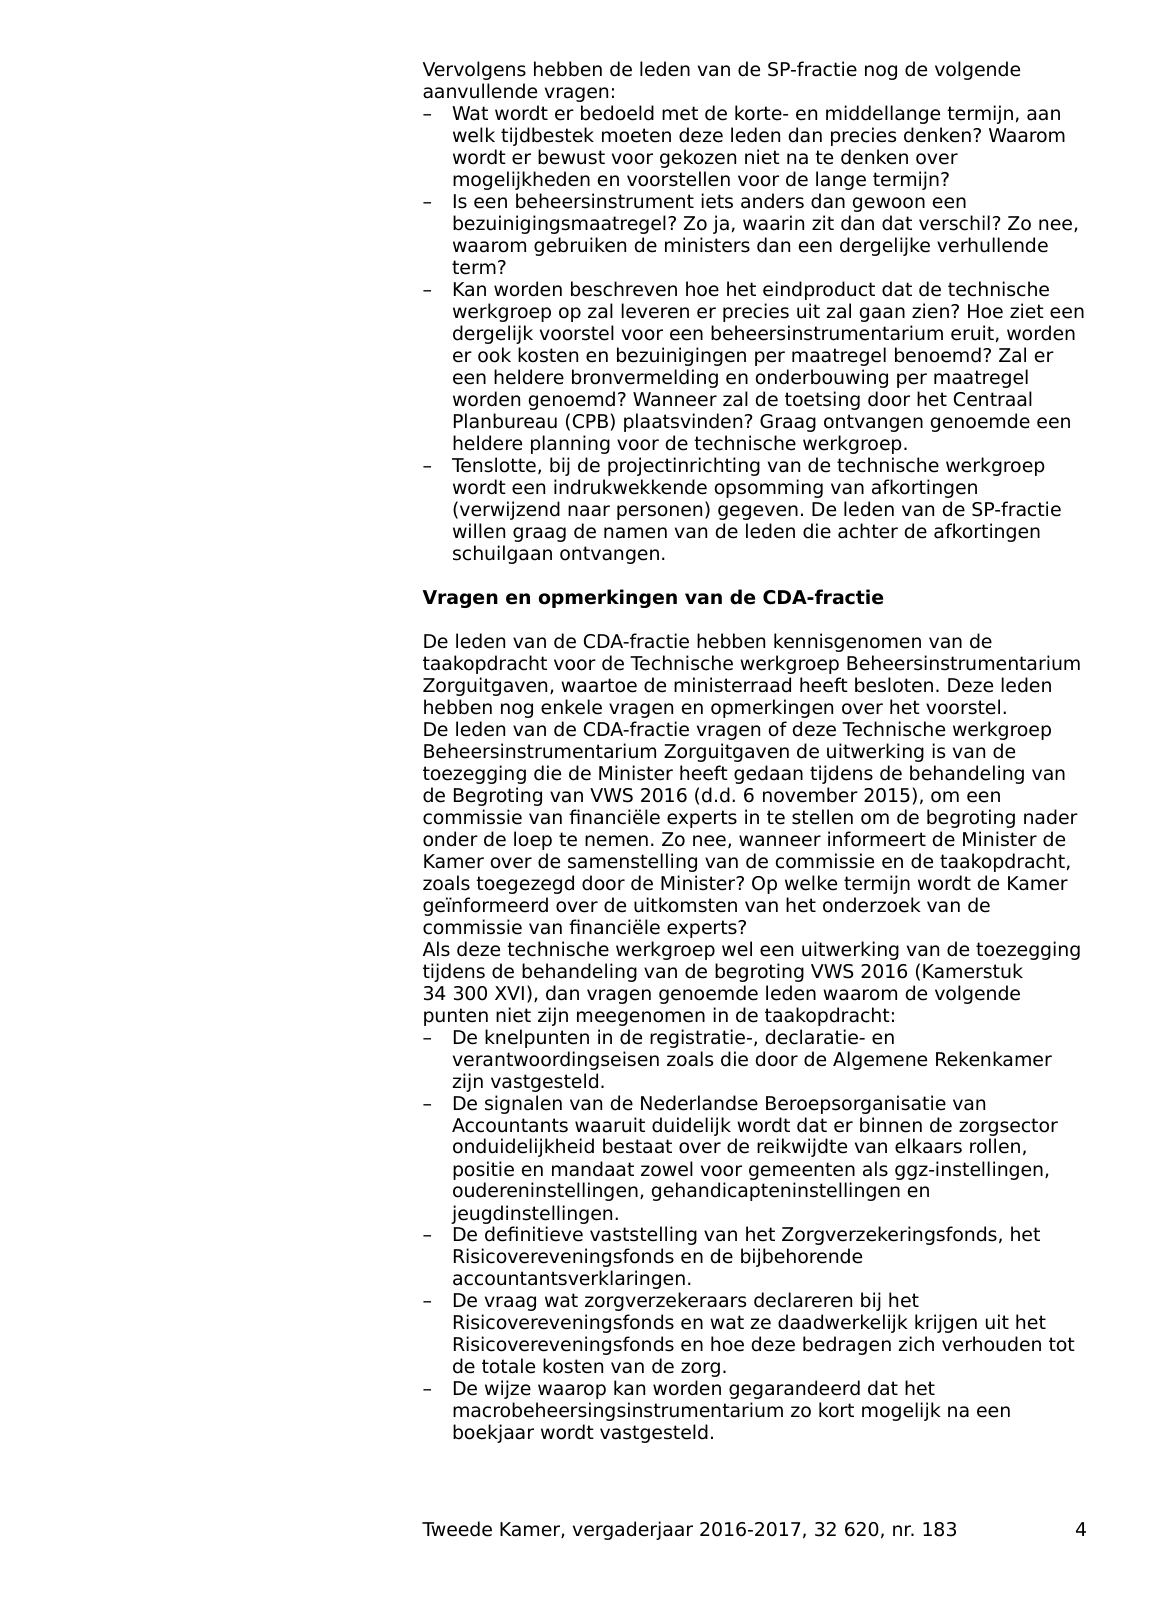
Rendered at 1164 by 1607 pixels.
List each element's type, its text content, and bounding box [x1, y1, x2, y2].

text – De signalen van de Nederlandse Beroepsorganisatie van Accountants waaruit duidelijk wordt dat er binnen de zorgsector onduidelijkheid bestaat over de reikwijdte van elkaars rollen, positie en mandaat zowel voor gemeenten als ggz-instellingen, oudereninstellingen, gehandicapteninstellingen en jeugdinstellingen. [422, 1092, 1087, 1224]
text Vervolgens hebben de leden van de SP-fractie nog de volgende aanvullende vragen: [422, 59, 1087, 103]
text – Tenslotte, bij de projectinrichting van de technische werkgroep wordt een indrukwekkende opsomming van afkortingen (verwijzend naar personen) gegeven. De leden van de SP-fractie willen graag de namen van de leden die achter de afkortingen schuilgaan ontvangen. [422, 455, 1087, 564]
text De leden van de CDA-fractie hebben kennisgenomen van de taakopdracht voor de Technische werkgroep Beheersinstrumentarium Zorguitgaven, waartoe de ministerraad heeft besloten. Deze leden hebben nog enkele vragen en opmerkingen over het voorstel. [422, 631, 1087, 719]
text – De vraag wat zorgverzekeraars declareren bij het Risicovereveningsfonds en wat ze daadwerkelijk krijgen uit het Risicovereveningsfonds en hoe deze bedragen zich verhouden tot de totale kosten van de zorg. [422, 1290, 1087, 1378]
text – De wijze waarop kan worden gegarandeerd dat het macrobeheersingsinstrumentarium zo kort mogelijk na een boekjaar wordt vastgesteld. [422, 1378, 1087, 1444]
subtitle Vragen en opmerkingen van de CDA-fractie [422, 587, 1087, 609]
text – Kan worden beschreven hoe het eindproduct dat de technische werkgroep op zal leveren er precies uit zal gaan zien? Hoe ziet een dergelijk voorstel voor een beheersinstrumentarium eruit, worden er ook kosten en bezuinigingen per maatregel benoemd? Zal er een heldere bronvermelding en onderbouwing per maatregel worden genoemd? Wanneer zal de toetsing door het Centraal Planbureau (CPB) plaatsvinden? Graag ontvangen genoemde een heldere planning voor de technische werkgroep. [422, 279, 1087, 455]
text – De knelpunten in de registratie-, declaratie- en verantwoordingseisen zoals die door de Algemene Rekenkamer zijn vastgesteld. [422, 1027, 1087, 1092]
text – Wat wordt er bedoeld met de korte- en middellange termijn, aan welk tijdbestek moeten deze leden dan precies denken? Waarom wordt er bewust voor gekozen niet na te denken over mogelijkheden en voorstellen voor de lange termijn? [422, 103, 1087, 191]
text – Is een beheersinstrument iets anders dan gewoon een bezuinigingsmaatregel? Zo ja, waarin zit dan dat verschil? Zo nee, waarom gebruiken de ministers dan een dergelijke verhullende term? [422, 191, 1087, 279]
text Als deze technische werkgroep wel een uitwerking van de toezegging tijdens de behandeling van de begroting VWS 2016 (Kamerstuk 34 300 XVI), dan vragen genoemde leden waarom de volgende punten niet zijn meegenomen in de taakopdracht: [422, 939, 1087, 1027]
text – De definitieve vaststelling van het Zorgverzekeringsfonds, het Risicovereveningsfonds en de bijbehorende accountantsverklaringen. [422, 1224, 1087, 1290]
text De leden van de CDA-fractie vragen of deze Technische werkgroep Beheersinstrumentarium Zorguitgaven de uitwerking is van de toezegging die de Minister heeft gedaan tijdens de behandeling van de Begroting van VWS 2016 (d.d. 6 november 2015), om een commissie van financiële experts in te stellen om de begroting nader onder de loep te nemen. Zo nee, wanneer informeert de Minister de Kamer over de samenstelling van de commissie en de taakopdracht, zoals toegezegd door de Minister? Op welke termijn wordt de Kamer geïnformeerd over de uitkomsten van het onderzoek van de commissie van financiële experts? [422, 719, 1087, 939]
